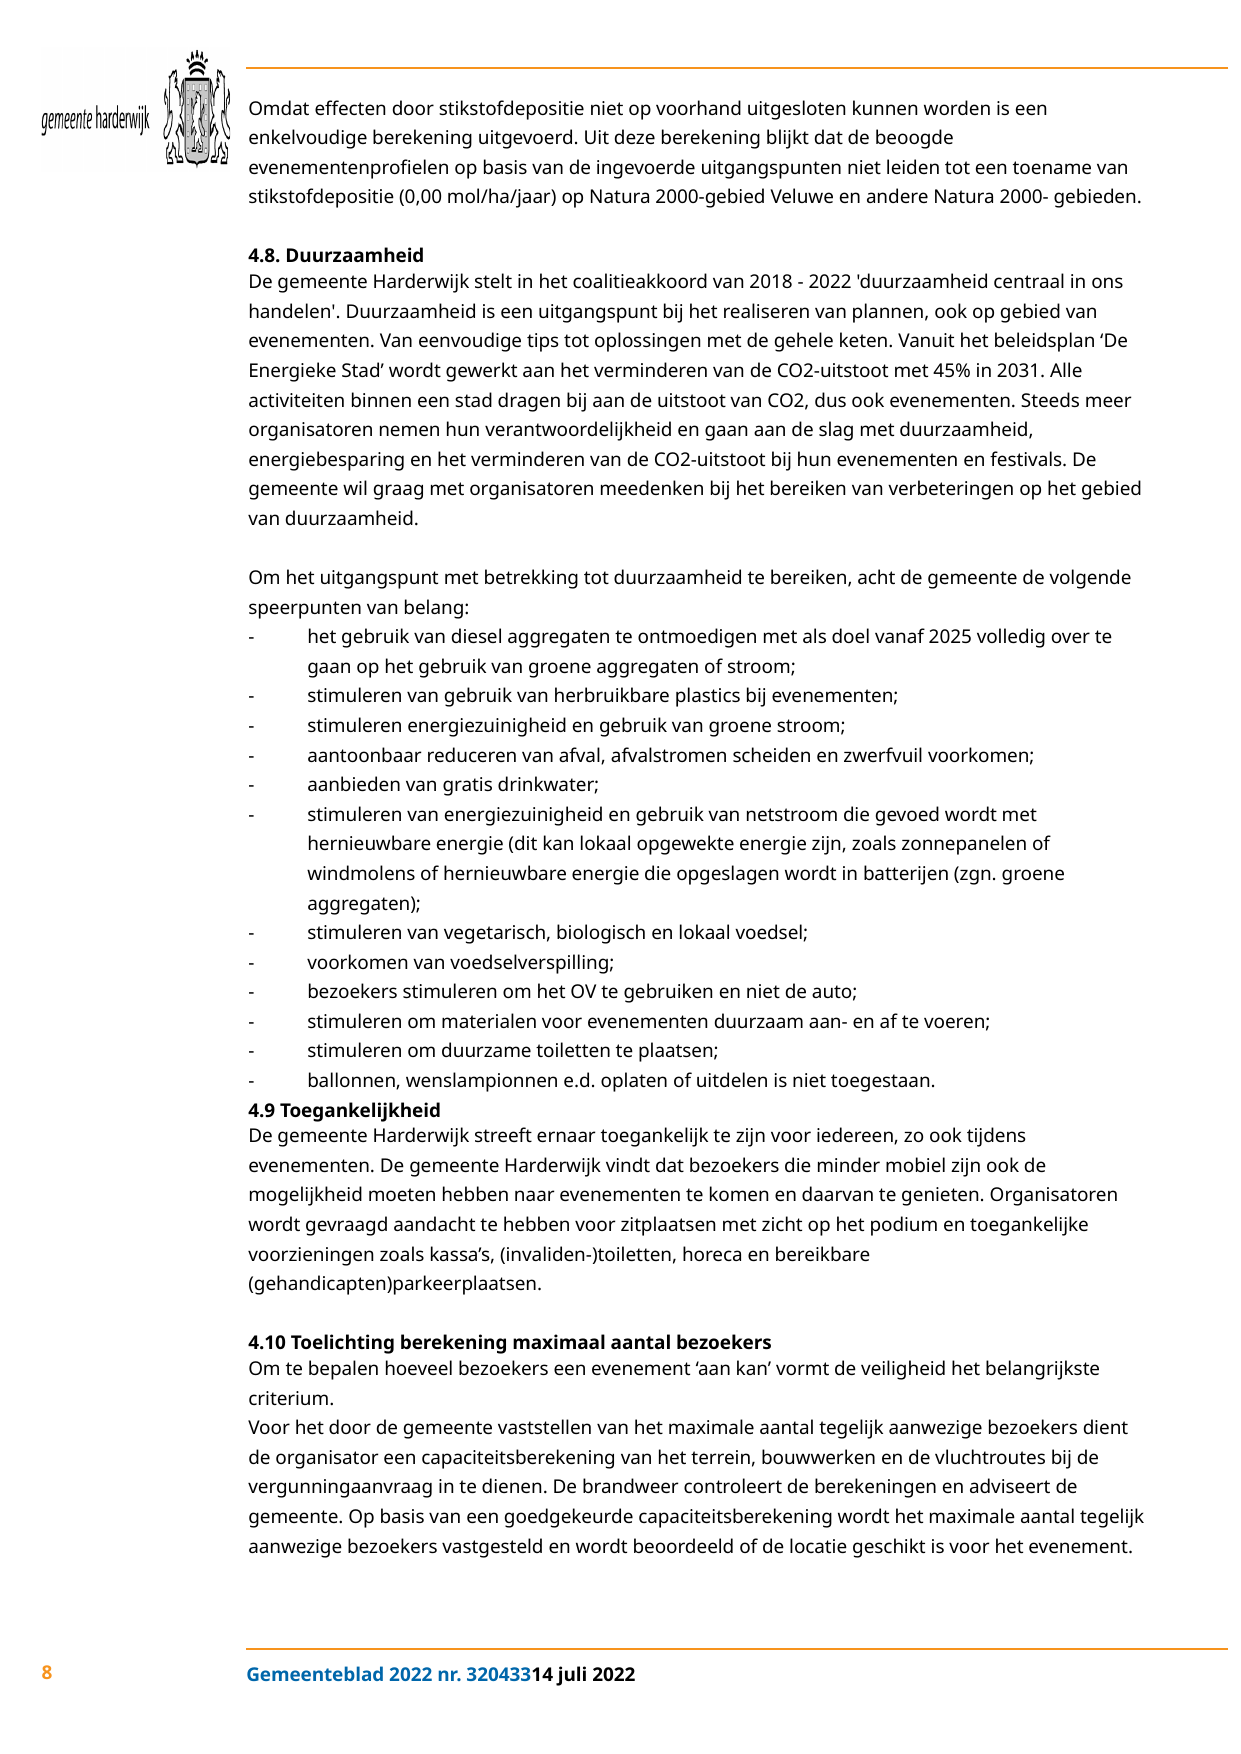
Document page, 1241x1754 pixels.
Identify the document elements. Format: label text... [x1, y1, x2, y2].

text De gemeente Harderwijk streeft ernaar toegankelijk te zijn voor iedereen, zo ook tijdens evenementen. De gemeente Harderwijk vindt dat bezoekers die minder mobiel zijn ook de mogelijkheid moeten hebben naar evenementen te komen en daarvan te genieten. Organisatoren wordt gevraagd aandacht te hebben voor zitplaatsen met zicht op het podium en toegankelijke voorzieningen zoals kassa’s, (invaliden-)toiletten, horeca en bereikbare (gehandicapten)parkeerplaatsen. [248, 1122, 1152, 1296]
list stimuleren om materialen voor evenementen duurzaam aan- en af te voeren; [248, 1008, 1152, 1034]
list bezoekers stimuleren om het OV te gebruiken en niet de auto; [248, 978, 1152, 1004]
text 4.9 Toegankelijkheid [248, 1097, 1152, 1122]
list voorkomen van voedselverspilling; [248, 949, 1152, 974]
list stimuleren van vegetarisch, biologisch en lokaal voedsel; [248, 919, 1152, 945]
text 4.10 Toelichting berekening maximaal aantal bezoekers [248, 1329, 1152, 1355]
list aantoonbaar reduceren van afval, afvalstromen scheiden en zwerfvuil voorkomen; [248, 742, 1152, 767]
text Omdat effecten door stikstofdepositie niet op voorhand uitgesloten kunnen worden is een enkelvoudige berekening uitgevoerd. Uit deze berekening blijkt dat de beoogde evenementenprofielen op basis van de ingevoerde uitgangspunten niet leiden tot een toename van stikstofdepositie (0,00 mol/ha/jaar) op Natura 2000-gebied Veluwe en andere Natura 2000- gebieden. [248, 95, 1152, 209]
text Om het uitgangspunt met betrekking tot duurzaamheid te bereiken, acht de gemeente de volgende speerpunten van belang: [248, 564, 1152, 619]
list het gebruik van diesel aggregaten te ontmoedigen met als doel vanaf 2025 volledig over te gaan op het gebruik van groene aggregaten of stroom; [248, 623, 1152, 679]
list stimuleren om duurzame toiletten te plaatsen; [248, 1038, 1152, 1063]
text Voor het door de gemeente vaststellen van het maximale aantal tegelijk aanwezige bezoekers dient de organisator een capaciteitsberekening van het terrein, bouwwerken en de vluchtroutes bij de vergunningaanvraag in te dienen. De brandweer controleert de berekeningen en adviseert de gemeente. Op basis van een goedgekeurde capaciteitsberekening wordt het maximale aantal tegelijk aanwezige bezoekers vastgesteld en wordt beoordeeld of de locatie geschikt is voor het evenement. [248, 1414, 1152, 1558]
text 4.8. Duurzaamheid [248, 243, 1152, 268]
text De gemeente Harderwijk stelt in het coalitieakkoord van 2018 - 2022 'duurzaamheid centraal in ons handelen'. Duurzaamheid is een uitgangspunt bij het realiseren van plannen, ook op gebied van evenementen. Van eenvoudige tips tot oplossingen met de gehele keten. Vanuit het beleidsplan ‘De Energieke Stad’ wordt gewerkt aan het verminderen van de CO2-uitstoot met 45% in 2031. Alle activiteiten binnen een stad dragen bij aan de uitstoot van CO2, dus ook evenementen. Steeds meer organisatoren nemen hun verantwoordelijkheid en gaan aan de slag met duurzaamheid, energiebesparing en het verminderen van de CO2-uitstoot bij hun evenementen en festivals. De gemeente wil graag met organisatoren meedenken bij het bereiken van verbeteringen op het gebied van duurzaamheid. [248, 268, 1152, 531]
list stimuleren van energiezuinigheid en gebruik van netstroom die gevoed wordt met hernieuwbare energie (dit kan lokaal opgewekte energie zijn, zoals zonnepanelen of windmolens of hernieuwbare energie die opgeslagen wordt in batterijen (zgn. groene aggregaten); [248, 801, 1152, 915]
list stimuleren energiezuinigheid en gebruik van groene stroom; [248, 712, 1152, 738]
picture [41, 47, 231, 172]
text Om te bepalen hoeveel bezoekers een evenement ‘aan kan’ vormt de veiligheid het belangrijkste criterium. [248, 1355, 1152, 1411]
list ballonnen, wenslampionnen e.d. oplaten of uitdelen is niet toegestaan. [248, 1067, 1152, 1093]
list aanbieden van gratis drinkwater; [248, 771, 1152, 797]
list stimuleren van gebruik van herbruikbare plastics bij evenementen; [248, 683, 1152, 708]
